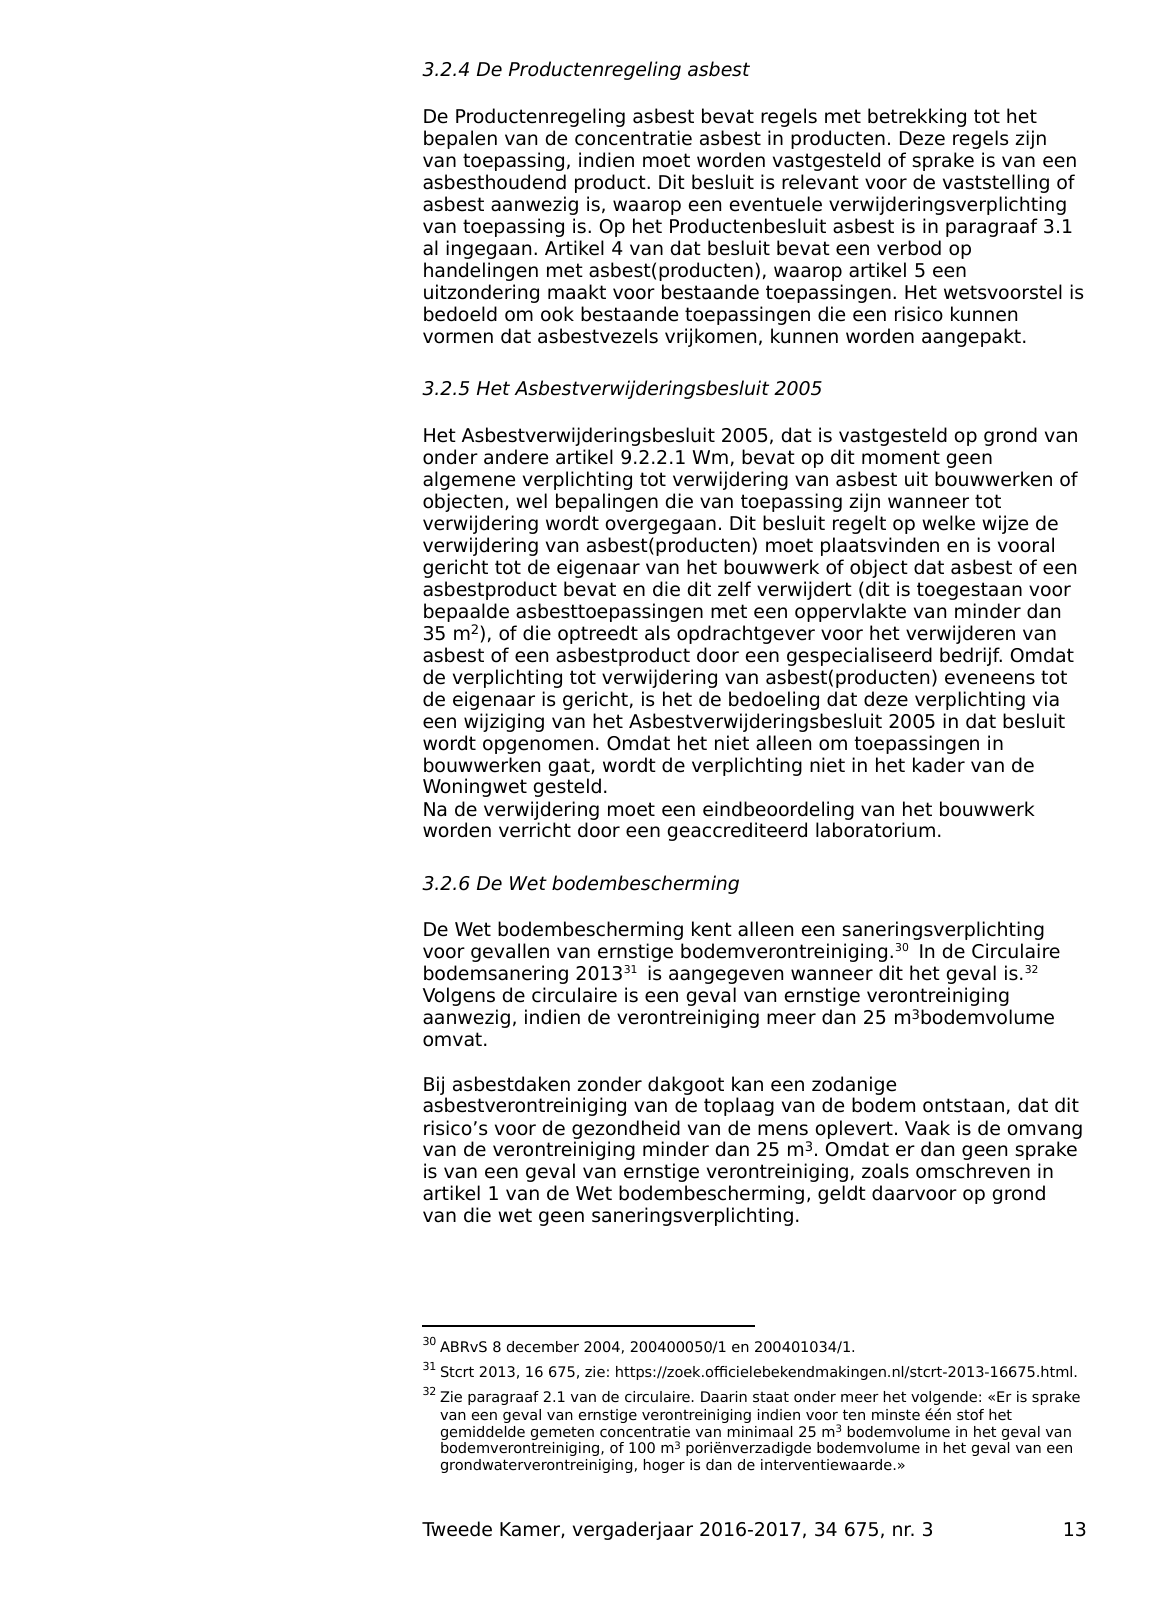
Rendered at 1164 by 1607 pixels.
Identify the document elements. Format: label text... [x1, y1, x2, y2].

text Stcrt 2013, 16 675, zie: https://zoek.officielebekendmakingen.nl/stcrt-2013-16675.html. [422, 1360, 1087, 1382]
text Zie paragraaf 2.1 van de circulaire. Daarin staat onder meer het volgende: «Er is sprake van een geval van ernstige verontreiniging indien voor ten minste één stof het gemiddelde gemeten concentratie van minimaal 25 m3 bodemvolume in het geval van bodemverontreiniging, of 100 m3 poriënverzadigde bodemvolume in het geval van een grondwaterverontreiniging, hoger is dan de interventiewaarde.» [422, 1385, 1087, 1474]
text Na de verwijdering moet een eindbeoordeling van het bouwwerk worden verricht door een geaccrediteerd laboratorium. [422, 798, 1087, 842]
text Bij asbestdaken zonder dakgoot kan een zodanige asbestverontreiniging van de toplaag van de bodem ontstaan, dat dit risico’s voor de gezondheid van de mens oplevert. Vaak is de omvang van de verontreiniging minder dan 25 m3. Omdat er dan geen sprake is van een geval van ernstige verontreiniging, zoals omschreven in artikel 1 van de Wet bodembescherming, geldt daarvoor op grond van die wet geen saneringsverplichting. [422, 1073, 1087, 1227]
subtitle 3.2.4 De Productenregeling asbest [422, 59, 1087, 81]
subtitle 3.2.5 Het Asbestverwijderingsbesluit 2005 [422, 378, 1087, 400]
text De Productenregeling asbest bevat regels met betrekking tot het bepalen van de concentratie asbest in producten. Deze regels zijn van toepassing, indien moet worden vastgesteld of sprake is van een asbesthoudend product. Dit besluit is relevant voor de vaststelling of asbest aanwezig is, waarop een eventuele verwijderingsverplichting van toepassing is. Op het Productenbesluit asbest is in paragraaf 3.1 al ingegaan. Artikel 4 van dat besluit bevat een verbod op handelingen met asbest(producten), waarop artikel 5 een uitzondering maakt voor bestaande toepassingen. Het wetsvoorstel is bedoeld om ook bestaande toepassingen die een risico kunnen vormen dat asbestvezels vrijkomen, kunnen worden aangepakt. [422, 106, 1087, 348]
subtitle 3.2.6 De Wet bodembescherming [422, 872, 1087, 894]
text De Wet bodembescherming kent alleen een saneringsverplichting voor gevallen van ernstige bodemverontreiniging. In de Circulaire bodemsanering 2013 is aangegeven wanneer dit het geval is. Volgens de circulaire is een geval van ernstige verontreiniging aanwezig, indien de verontreiniging meer dan 25 m3bodemvolume omvat. [422, 919, 1087, 1051]
text Het Asbestverwijderingsbesluit 2005, dat is vastgesteld op grond van onder andere artikel 9.2.2.1 Wm, bevat op dit moment geen algemene verplichting tot verwijdering van asbest uit bouwwerken of objecten, wel bepalingen die van toepassing zijn wanneer tot verwijdering wordt overgegaan. Dit besluit regelt op welke wijze de verwijdering van asbest(producten) moet plaatsvinden en is vooral gericht tot de eigenaar van het bouwwerk of object dat asbest of een asbestproduct bevat en die dit zelf verwijdert (dit is toegestaan voor bepaalde asbesttoepassingen met een oppervlakte van minder dan 35 m2), of die optreedt als opdrachtgever voor het verwijderen van asbest of een asbestproduct door een gespecialiseerd bedrijf. Omdat de verplichting tot verwijdering van asbest(producten) eveneens tot de eigenaar is gericht, is het de bedoeling dat deze verplichting via een wijziging van het Asbestverwijderingsbesluit 2005 in dat besluit wordt opgenomen. Omdat het niet alleen om toepassingen in bouwwerken gaat, wordt de verplichting niet in het kader van de Woningwet gesteld. [422, 425, 1087, 798]
text ABRvS 8 december 2004, 200400050/1 en 200401034/1. [422, 1335, 1087, 1357]
